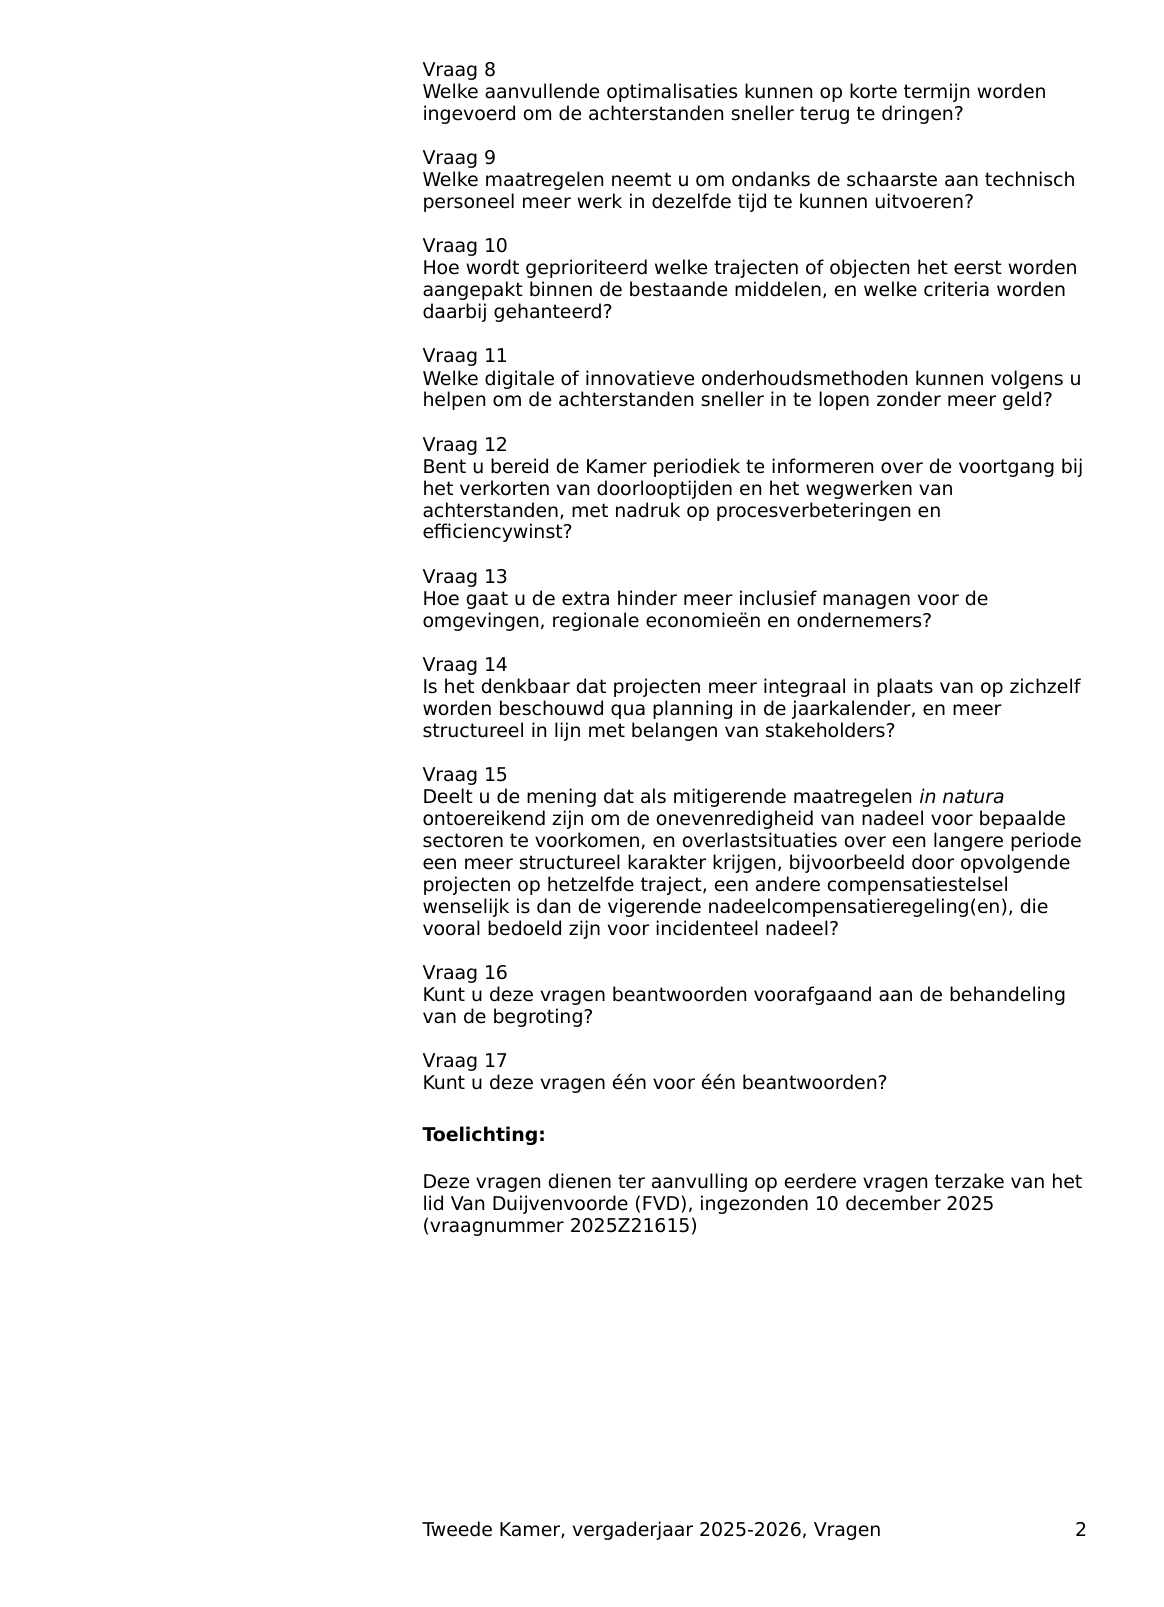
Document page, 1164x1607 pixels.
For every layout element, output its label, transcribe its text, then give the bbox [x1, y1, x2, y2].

text Vraag 17 [422, 1050, 1087, 1072]
text Vraag 11 [422, 345, 1087, 367]
text Hoe wordt geprioriteerd welke trajecten of objecten het eerst worden aangepakt binnen de bestaande middelen, en welke criteria worden daarbij gehanteerd? [422, 257, 1087, 323]
text Deelt u de mening dat als mitigerende maatregelen in natura ontoereikend zijn om de onevenredigheid van nadeel voor bepaalde sectoren te voorkomen, en overlastsituaties over een langere periode een meer structureel karakter krijgen, bijvoorbeeld door opvolgende projecten op hetzelfde traject, een andere compensatiestelsel wenselijk is dan de vigerende nadeelcompensatieregeling(en), die vooral bedoeld zijn voor incidenteel nadeel? [422, 786, 1087, 940]
text Deze vragen dienen ter aanvulling op eerdere vragen terzake van het lid Van Duijvenvoorde (FVD), ingezonden 10 december 2025 (vraagnummer 2025Z21615) [422, 1171, 1087, 1237]
text Welke aanvullende optimalisaties kunnen op korte termijn worden ingevoerd om de achterstanden sneller terug te dringen? [422, 81, 1087, 125]
text Vraag 9 [422, 147, 1087, 169]
text Vraag 14 [422, 654, 1087, 676]
text Kunt u deze vragen één voor één beantwoorden? [422, 1072, 1087, 1094]
text Vraag 8 [422, 59, 1087, 81]
text Welke maatregelen neemt u om ondanks de schaarste aan technisch personeel meer werk in dezelfde tijd te kunnen uitvoeren? [422, 169, 1087, 213]
text Vraag 15 [422, 764, 1087, 786]
text Vraag 12 [422, 433, 1087, 456]
text Hoe gaat u de extra hinder meer inclusief managen voor de omgevingen, regionale economieën en ondernemers? [422, 588, 1087, 632]
text Bent u bereid de Kamer periodiek te informeren over de voortgang bij het verkorten van doorlooptijden en het wegwerken van achterstanden, met nadruk op procesverbeteringen en efficiencywinst? [422, 456, 1087, 543]
text Vraag 13 [422, 566, 1087, 588]
text Vraag 16 [422, 962, 1087, 984]
text Is het denkbaar dat projecten meer integraal in plaats van op zichzelf worden beschouwd qua planning in de jaarkalender, en meer structureel in lijn met belangen van stakeholders? [422, 676, 1087, 742]
text Vraag 10 [422, 235, 1087, 257]
subtitle Toelichting: [422, 1124, 1087, 1146]
text Kunt u deze vragen beantwoorden voorafgaand aan de behandeling van de begroting? [422, 984, 1087, 1028]
text Welke digitale of innovatieve onderhoudsmethoden kunnen volgens u helpen om de achterstanden sneller in te lopen zonder meer geld? [422, 367, 1087, 411]
